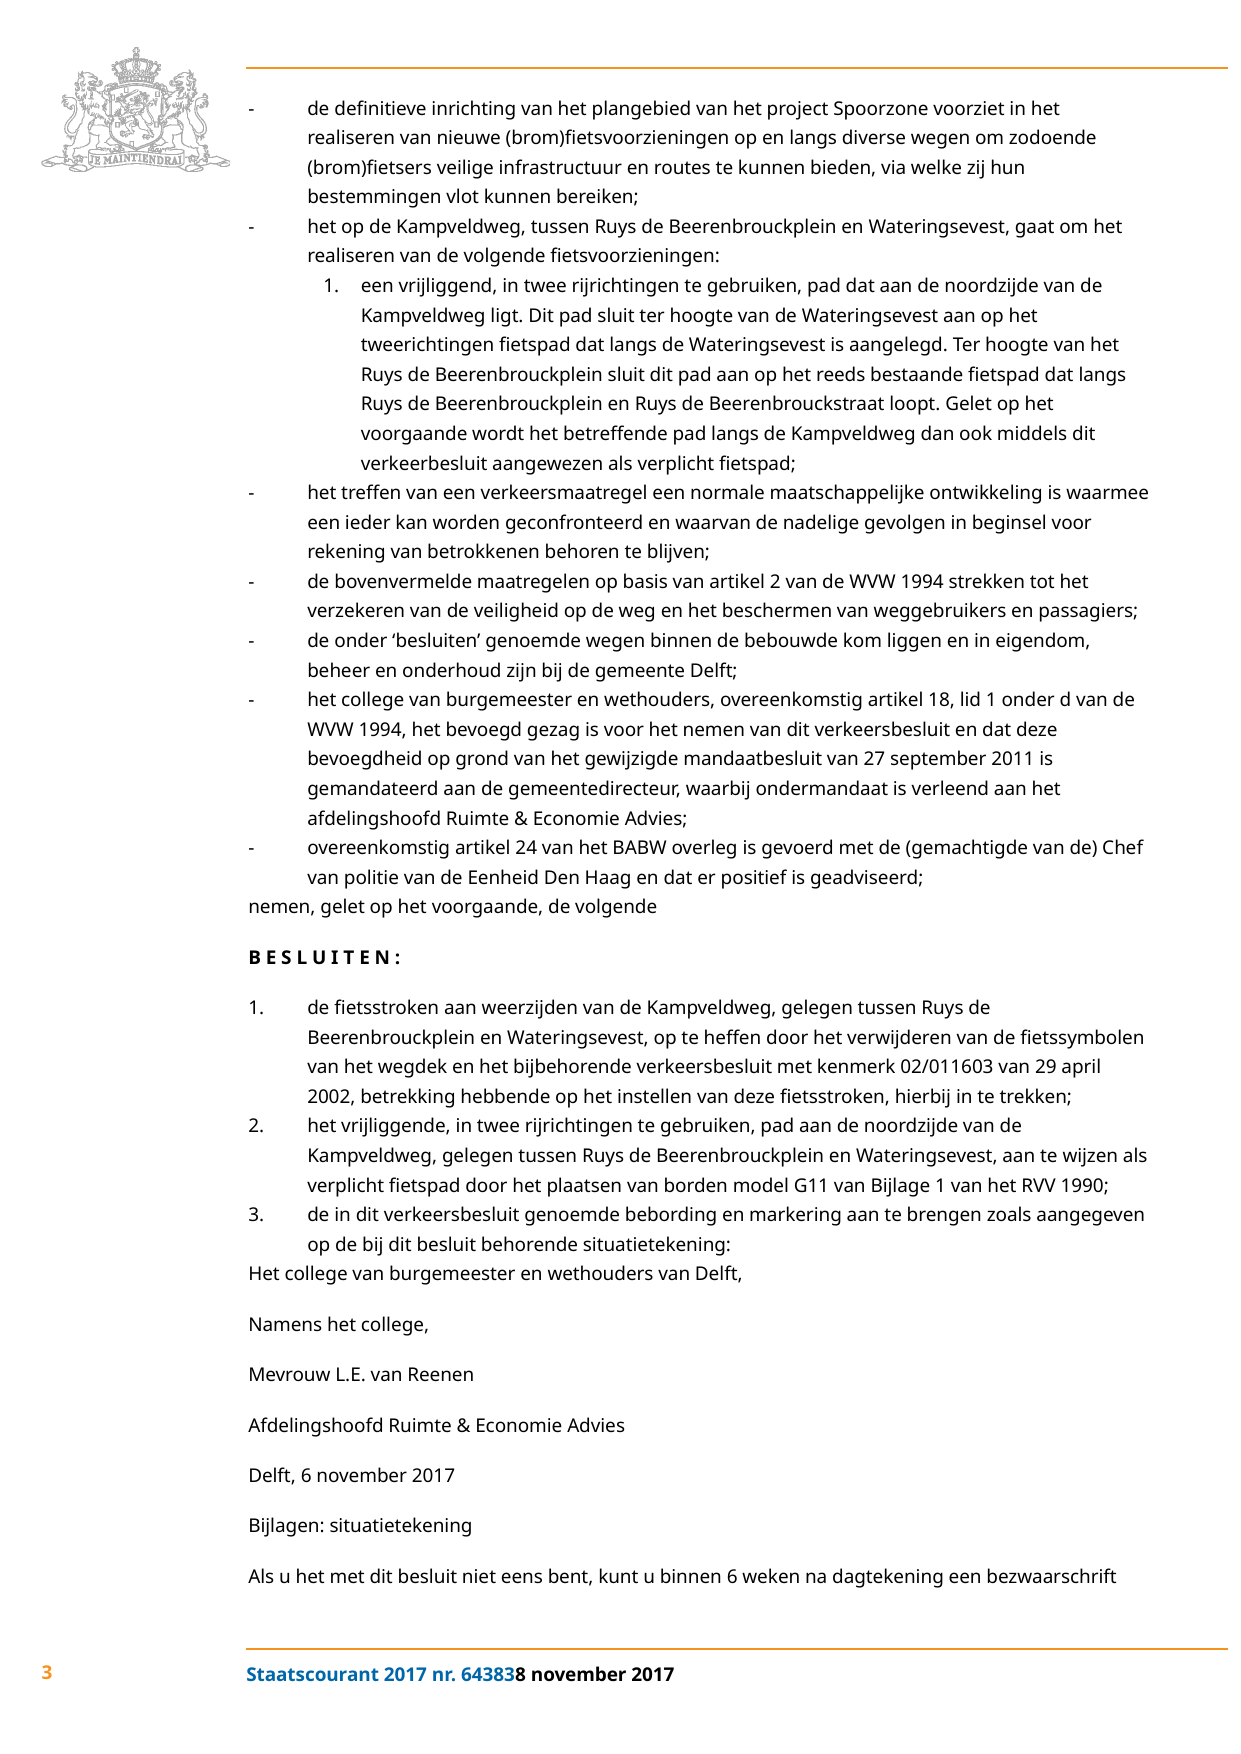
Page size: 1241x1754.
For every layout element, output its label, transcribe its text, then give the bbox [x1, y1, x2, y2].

list het op de Kampveldweg, tussen Ruys de Beerenbrouckplein en Wateringsevest, gaat om het realiseren van de volgende fietsvoorzieningen: [248, 213, 1152, 268]
text Namens het college, [248, 1311, 1152, 1337]
list het college van burgemeester en wethouders, overeenkomstig artikel 18, lid 1 onder d van de WVW 1994, het bevoegd gezag is voor het nemen van dit verkeersbesluit en dat deze bevoegdheid op grond van het gewijzigde mandaatbesluit van 27 september 2011 is gemandateerd aan de gemeentedirecteur, waarbij ondermandaat is verleend aan het afdelingshoofd Ruimte & Economie Advies; [248, 686, 1152, 831]
text B E S L U I T E N : [248, 944, 1152, 970]
list de definitieve inrichting van het plangebied van het project Spoorzone voorziet in het realiseren van nieuwe (brom)fietsvoorzieningen op en langs diverse wegen om zodoende (brom)fietsers veilige infrastructuur en routes te kunnen bieden, via welke zij hun bestemmingen vlot kunnen bereiken; [248, 95, 1152, 209]
text Delft, 6 november 2017 [248, 1462, 1152, 1488]
list het treffen van een verkeersmaatregel een normale maatschappelijke ontwikkeling is waarmee een ieder kan worden geconfronteerd en waarvan de nadelige gevolgen in beginsel voor rekening van betrokkenen behoren te blijven; [248, 479, 1152, 564]
list overeenkomstig artikel 24 van het BABW overleg is gevoerd met de (gemachtigde van de) Chef van politie van de Eenheid Den Haag en dat er positief is geadviseerd; [248, 834, 1152, 890]
list de in dit verkeersbesluit genoemde bebording en markering aan te brengen zoals aangegeven op de bij dit besluit behorende situatietekening: [248, 1201, 1152, 1257]
list een vrijliggend, in twee rijrichtingen te gebruiken, pad dat aan de noordzijde van de Kampveldweg ligt. Dit pad sluit ter hoogte van de Wateringsevest aan op het tweerichtingen fietspad dat langs de Wateringsevest is aangelegd. Ter hoogte van het Ruys de Beerenbrouckplein sluit dit pad aan op het reeds bestaande fietspad dat langs Ruys de Beerenbrouckplein en Ruys de Beerenbrouckstraat loopt. Gelet op het voorgaande wordt het betreffende pad langs de Kampveldweg dan ook middels dit verkeerbesluit aangewezen als verplicht fietspad; [323, 272, 1152, 476]
text nemen, gelet op het voorgaande, de volgende [248, 893, 1152, 919]
text Mevrouw L.E. van Reenen [248, 1361, 1152, 1387]
list de bovenvermelde maatregelen op basis van artikel 2 van de WVW 1994 strekken tot het verzekeren van de veiligheid op de weg en het beschermen van weggebruikers en passagiers; [248, 568, 1152, 623]
text Als u het met dit besluit niet eens bent, kunt u binnen 6 weken na dagtekening een bezwaarschrift [248, 1563, 1152, 1589]
list de onder ‘besluiten’ genoemde wegen binnen de bebouwde kom liggen en in eigendom, beheer en onderhoud zijn bij de gemeente Delft; [248, 627, 1152, 683]
picture [41, 47, 231, 172]
text Bijlagen: situatietekening [248, 1513, 1152, 1538]
text Afdelingshoofd Ruimte & Economie Advies [248, 1412, 1152, 1438]
text Het college van burgemeester en wethouders van Delft, [248, 1261, 1152, 1286]
list de fietsstroken aan weerzijden van de Kampveldweg, gelegen tussen Ruys de Beerenbrouckplein en Wateringsevest, op te heffen door het verwijderen van de fietssymbolen van het wegdek en het bijbehorende verkeersbesluit met kenmerk 02/011603 van 29 april 2002, betrekking hebbende op het instellen van deze fietsstroken, hierbij in te trekken; [248, 994, 1152, 1109]
list het vrijliggende, in twee rijrichtingen te gebruiken, pad aan de noordzijde van de Kampveldweg, gelegen tussen Ruys de Beerenbrouckplein en Wateringsevest, aan te wijzen als verplicht fietspad door het plaatsen van borden model G11 van Bijlage 1 van het RVV 1990; [248, 1113, 1152, 1198]
